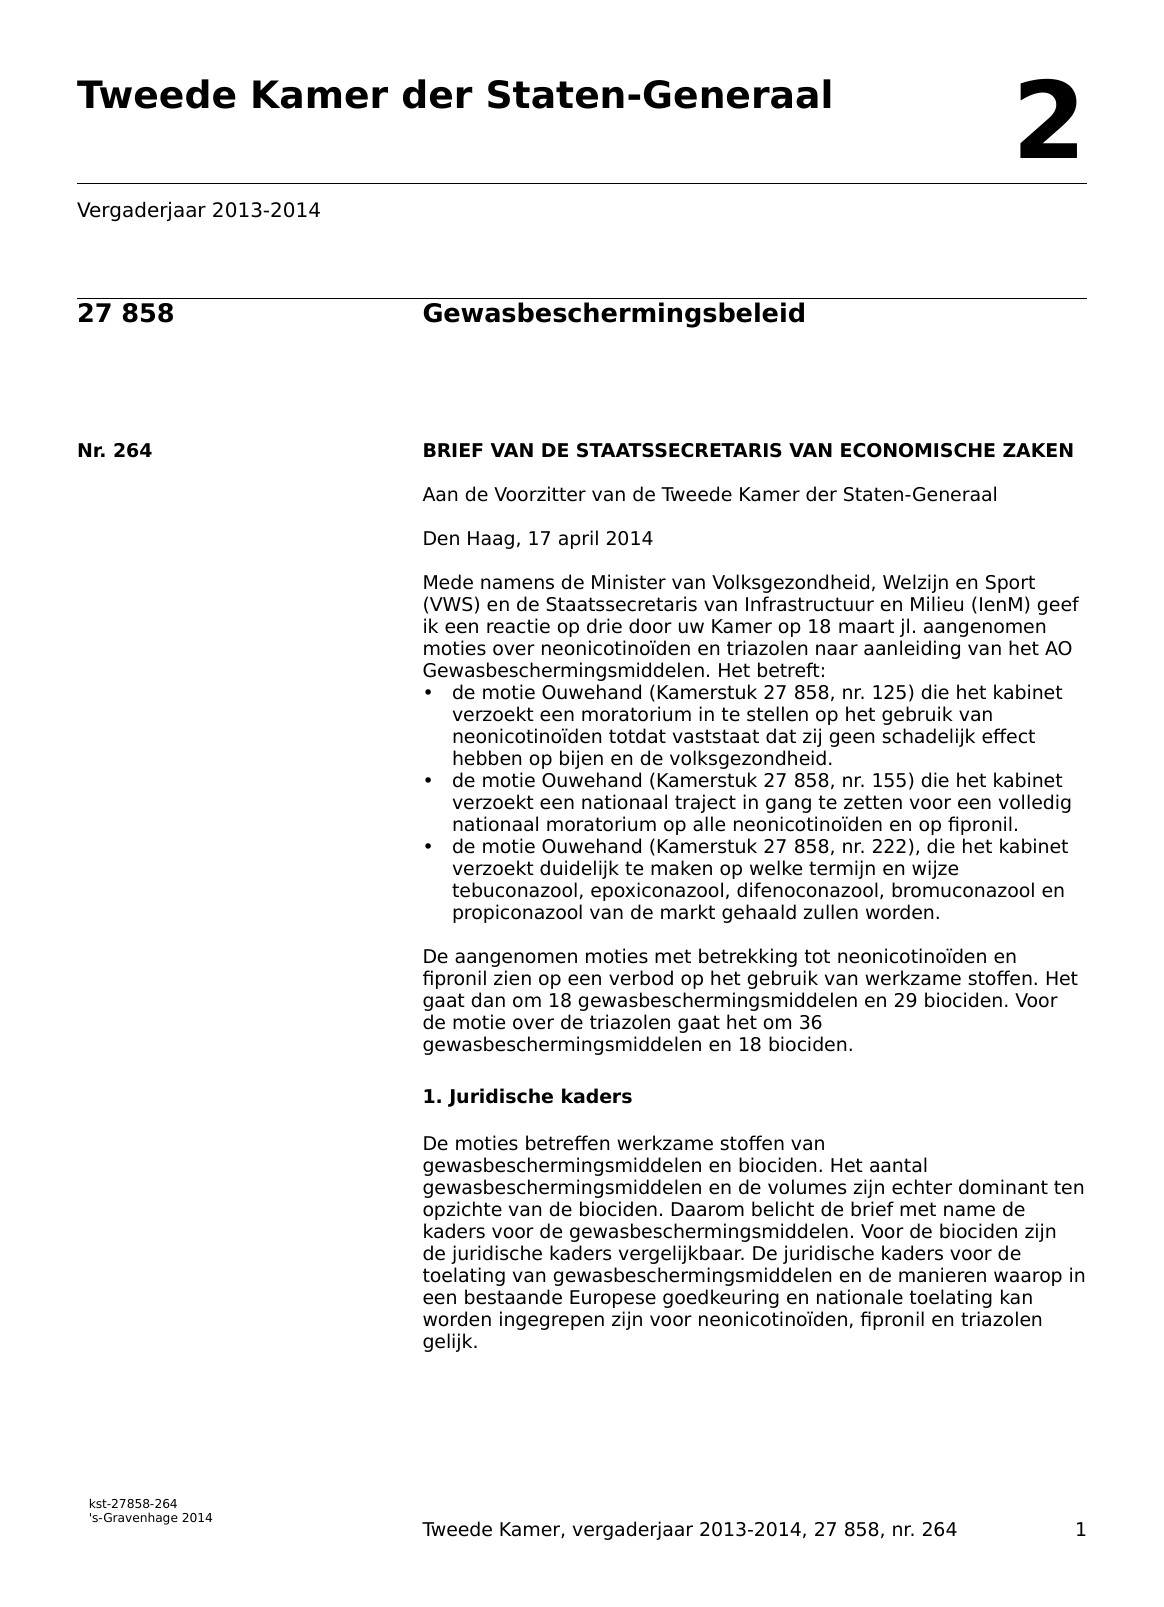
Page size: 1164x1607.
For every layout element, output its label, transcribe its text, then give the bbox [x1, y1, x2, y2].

table_header Tweede Kamer der Staten-Generaal [77, 59, 886, 183]
text Mede namens de Minister van Volksgezondheid, Welzijn en Sport (VWS) en de Staatssecretaris van Infrastructuur en Milieu (IenM) geef ik een reactie op drie door uw Kamer op 18 maart jl. aangenomen moties over neonicotinoïden en triazolen naar aanleiding van het AO Gewasbeschermingsmiddelen. Het betreft: [422, 572, 1087, 682]
text Den Haag, 17 april 2014 [422, 528, 1087, 550]
text 's-Gravenhage 2014 [88, 1511, 323, 1525]
subtitle Nr. 264 BRIEF VAN DE STAATSSECRETARIS VAN ECONOMISCHE ZAKEN [77, 440, 1087, 462]
text • de motie Ouwehand (Kamerstuk 27 858, nr. 222), die het kabinet verzoekt duidelijk te maken op welke termijn en wijze tebuconazool, epoxiconazool, difenoconazool, bromuconazool en propiconazool van de markt gehaald zullen worden. [422, 836, 1087, 924]
subtitle 27 858 Gewasbeschermingsbeleid [77, 299, 1087, 329]
text De aangenomen moties met betrekking tot neonicotinoïden en fipronil zien op een verbod op het gebruik van werkzame stoffen. Het gaat dan om 18 gewasbeschermingsmiddelen en 29 biociden. Voor de motie over de triazolen gaat het om 36 gewasbeschermingsmiddelen en 18 biociden. [422, 946, 1087, 1056]
text Aan de Voorzitter van de Tweede Kamer der Staten-Generaal [422, 484, 1087, 506]
table_cell Vergaderjaar 2013-2014 [77, 184, 1087, 298]
table_header 2 [886, 59, 1087, 183]
text • de motie Ouwehand (Kamerstuk 27 858, nr. 125) die het kabinet verzoekt een moratorium in te stellen op het gebruik van neonicotinoïden totdat vaststaat dat zij geen schadelijk effect hebben op bijen en de volksgezondheid. [422, 682, 1087, 770]
subtitle 1. Juridische kaders [422, 1086, 1087, 1108]
text kst-27858-264 [88, 1497, 323, 1511]
text De moties betreffen werkzame stoffen van gewasbeschermingsmiddelen en biociden. Het aantal gewasbeschermingsmiddelen en de volumes zijn echter dominant ten opzichte van de biociden. Daarom belicht de brief met name de kaders voor de gewasbeschermingsmiddelen. Voor de biociden zijn de juridische kaders vergelijkbaar. De juridische kaders voor de toelating van gewasbeschermingsmiddelen en de manieren waarop in een bestaande Europese goedkeuring en nationale toelating kan worden ingegrepen zijn voor neonicotinoïden, fipronil en triazolen gelijk. [422, 1133, 1087, 1353]
text • de motie Ouwehand (Kamerstuk 27 858, nr. 155) die het kabinet verzoekt een nationaal traject in gang te zetten voor een volledig nationaal moratorium op alle neonicotinoïden en op fipronil. [422, 770, 1087, 836]
